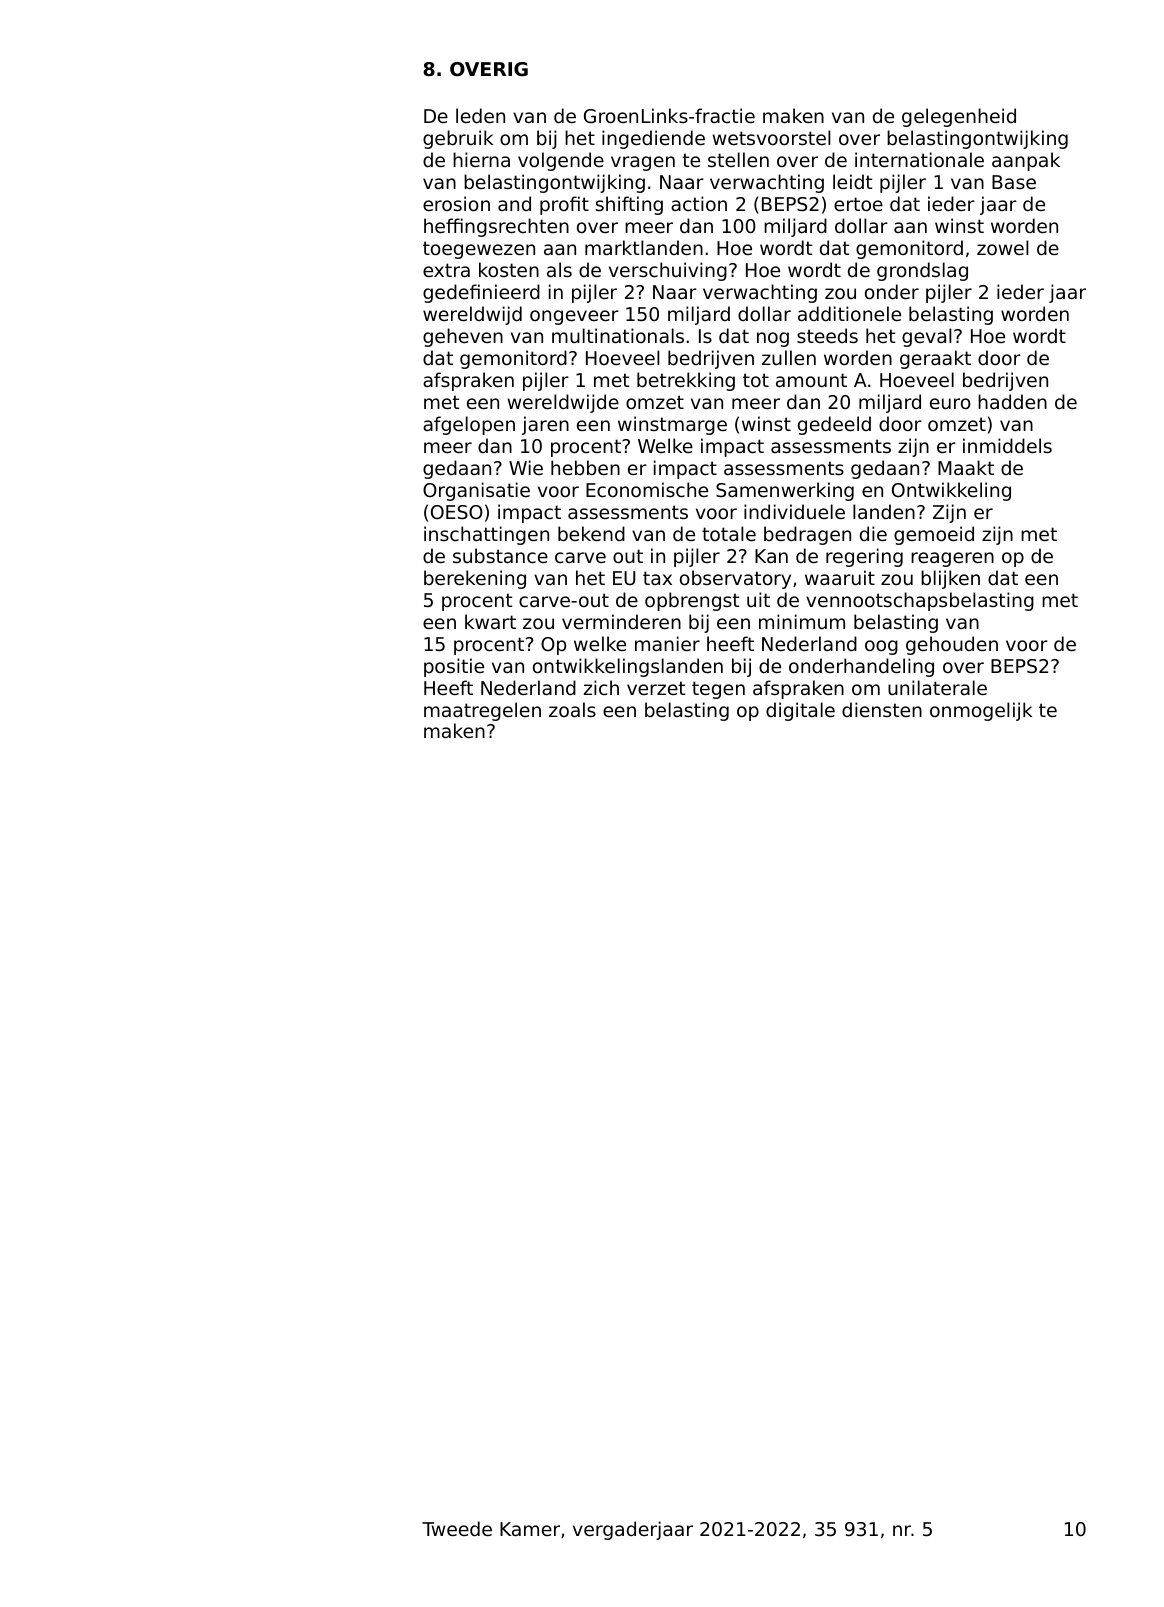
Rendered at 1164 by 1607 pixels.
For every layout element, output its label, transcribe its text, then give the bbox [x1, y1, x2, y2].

subtitle 8. OVERIG [422, 59, 1087, 81]
text De leden van de GroenLinks-fractie maken van de gelegenheid gebruik om bij het ingediende wetsvoorstel over belastingontwijking de hierna volgende vragen te stellen over de internationale aanpak van belastingontwijking. Naar verwachting leidt pijler 1 van Base erosion and profit shifting action 2 (BEPS2) ertoe dat ieder jaar de heffingsrechten over meer dan 100 miljard dollar aan winst worden toegewezen aan marktlanden. Hoe wordt dat gemonitord, zowel de extra kosten als de verschuiving? Hoe wordt de grondslag gedefinieerd in pijler 2? Naar verwachting zou onder pijler 2 ieder jaar wereldwijd ongeveer 150 miljard dollar additionele belasting worden geheven van multinationals. Is dat nog steeds het geval? Hoe wordt dat gemonitord? Hoeveel bedrijven zullen worden geraakt door de afspraken pijler 1 met betrekking tot amount A. Hoeveel bedrijven met een wereldwijde omzet van meer dan 20 miljard euro hadden de afgelopen jaren een winstmarge (winst gedeeld door omzet) van meer dan 10 procent? Welke impact assessments zijn er inmiddels gedaan? Wie hebben er impact assessments gedaan? Maakt de Organisatie voor Economische Samenwerking en Ontwikkeling (OESO) impact assessments voor individuele landen? Zijn er inschattingen bekend van de totale bedragen die gemoeid zijn met de substance carve out in pijler 2? Kan de regering reageren op de berekening van het EU tax observatory, waaruit zou blijken dat een 5 procent carve-out de opbrengst uit de vennootschapsbelasting met een kwart zou verminderen bij een minimum belasting van 15 procent? Op welke manier heeft Nederland oog gehouden voor de positie van ontwikkelingslanden bij de onderhandeling over BEPS2? Heeft Nederland zich verzet tegen afspraken om unilaterale maatregelen zoals een belasting op digitale diensten onmogelijk te maken? [422, 106, 1087, 743]
